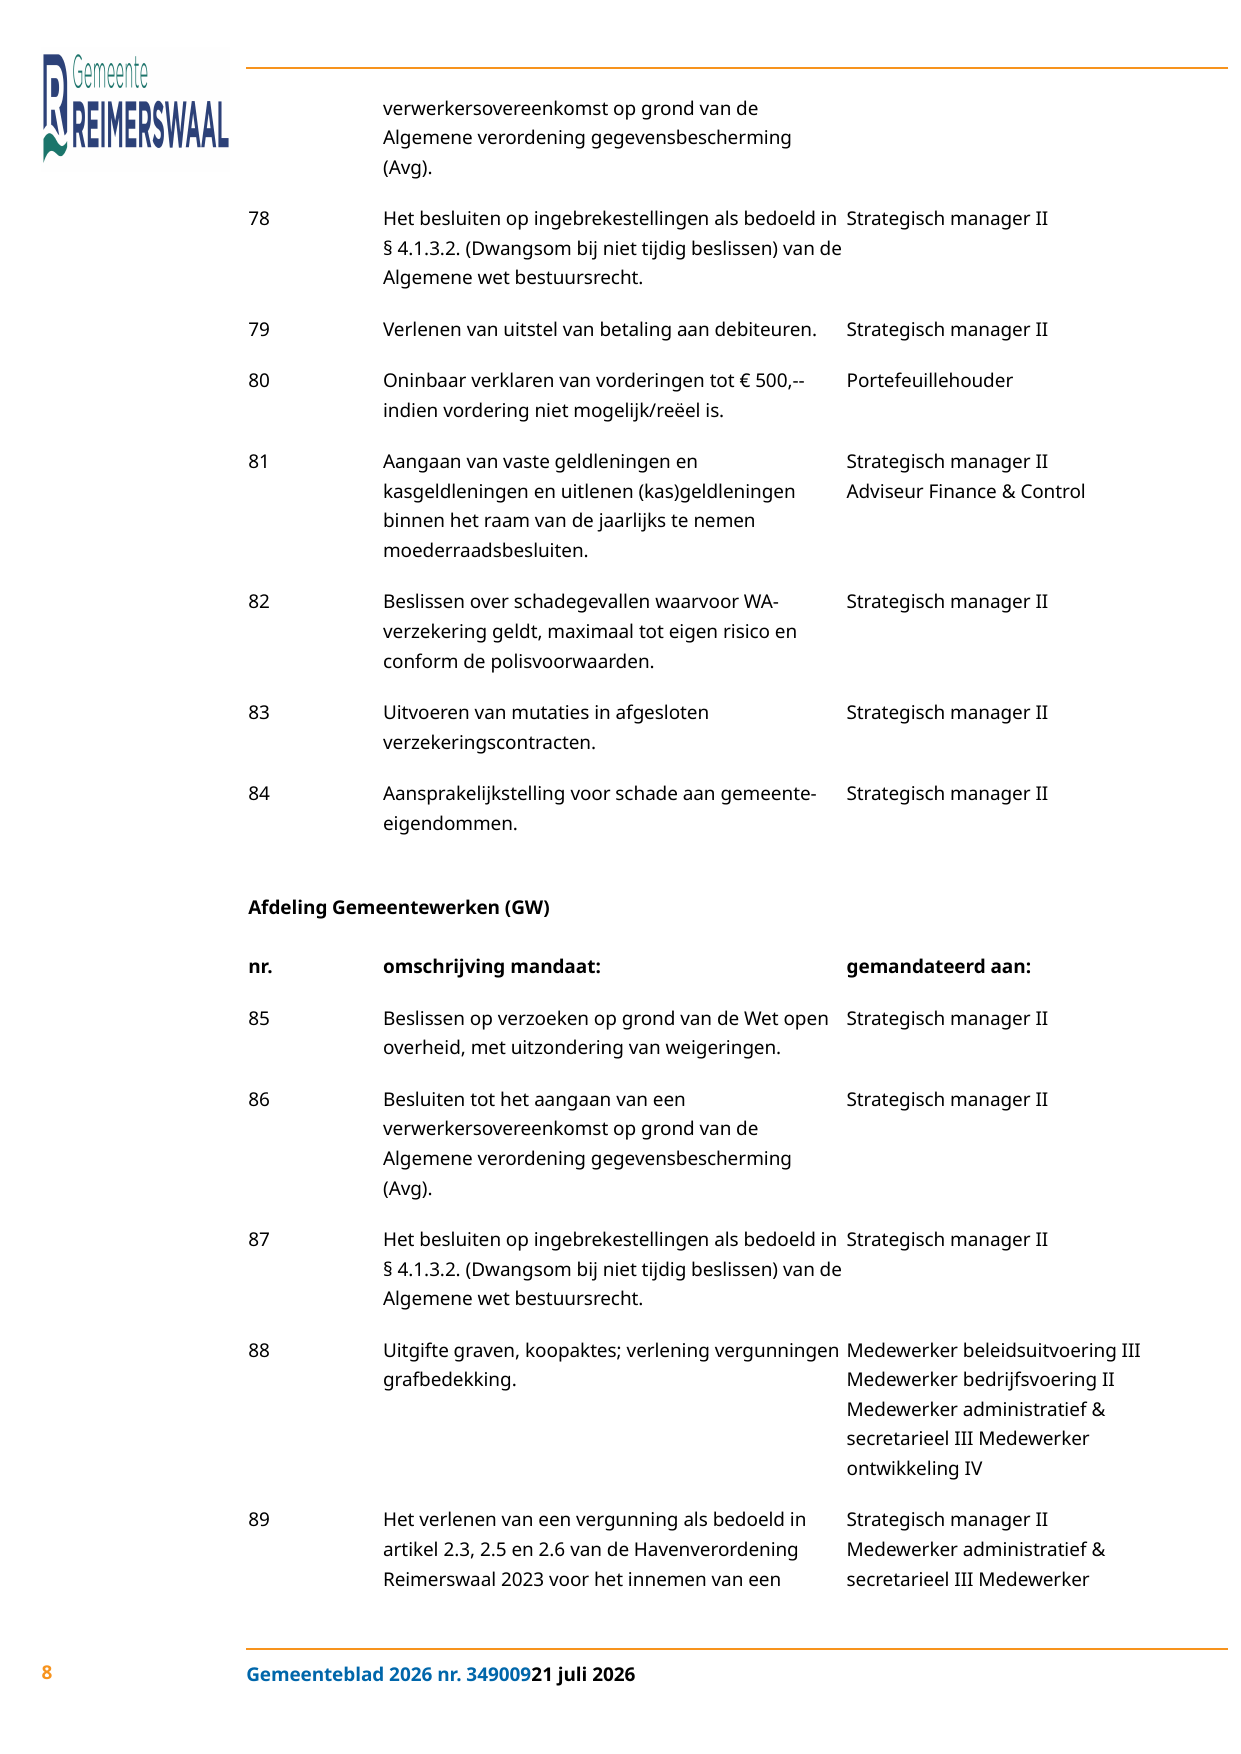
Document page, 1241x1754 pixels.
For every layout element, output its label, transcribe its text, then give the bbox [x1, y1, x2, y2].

table_cell [248, 1481, 383, 1507]
table_cell [846, 180, 1152, 205]
table_cell Verlenen van uitstel van betaling aan debiteuren. [383, 316, 846, 342]
table_cell [846, 1481, 1152, 1507]
table_cell Portefeuillehouder [846, 368, 1152, 423]
table_cell [383, 674, 846, 699]
table_cell Strategisch manager II [846, 205, 1152, 290]
table_cell [383, 423, 846, 448]
table_cell [846, 836, 1152, 861]
table_cell Het verlenen van een vergunning als bedoeld in artikel 2.3, 2.5 en 2.6 van de Havenverordening Reimerswaal 2023 voor het innemen van een [383, 1507, 846, 1592]
table_cell Strategisch manager II [846, 780, 1152, 836]
table_cell [383, 290, 846, 316]
table_cell [383, 1201, 846, 1226]
table_cell [383, 1311, 846, 1337]
table_cell Strategisch manager II [846, 1226, 1152, 1311]
table_cell Uitgifte graven, koopaktes; verlening vergunningen grafbedekking. [383, 1337, 846, 1481]
table_cell 85 [248, 1005, 383, 1060]
table_header omschrijving mandaat: [383, 954, 846, 979]
table_cell 82 [248, 589, 383, 674]
table_cell Strategisch manager II [846, 1005, 1152, 1060]
table_cell [248, 563, 383, 589]
table_cell [248, 180, 383, 205]
table_cell [846, 423, 1152, 448]
table_cell Strategisch manager II Adviseur Finance & Control [846, 449, 1152, 563]
table_cell Aansprakelijkstelling voor schade aan gemeente-eigendommen. [383, 780, 846, 836]
table_cell 83 [248, 699, 383, 755]
table_cell [383, 755, 846, 780]
table_cell [383, 1060, 846, 1086]
table_header nr. [248, 954, 383, 979]
table_cell verwerkersovereenkomst op grond van de Algemene verordening gegevensbescherming (Avg). [383, 95, 846, 180]
text Afdeling Gemeentewerken (GW) [248, 894, 1152, 920]
table_cell [846, 342, 1152, 367]
table_cell [383, 836, 846, 861]
table_cell [383, 180, 846, 205]
table_cell 89 [248, 1507, 383, 1592]
table_cell Strategisch manager II [846, 1086, 1152, 1201]
table_cell [248, 836, 383, 861]
table_cell [248, 979, 383, 1005]
table_cell [248, 1060, 383, 1086]
table_cell Strategisch manager II [846, 589, 1152, 674]
table_cell [846, 979, 1152, 1005]
table_cell Het besluiten op ingebrekestellingen als bedoeld in § 4.1.3.2. (Dwangsom bij niet tijdig beslissen) van de Algemene wet bestuursrecht. [383, 205, 846, 290]
table_cell [248, 290, 383, 316]
table_cell Strategisch manager II [846, 699, 1152, 755]
table_cell [383, 1481, 846, 1507]
table_cell [846, 1311, 1152, 1337]
table_cell [248, 423, 383, 448]
table_cell [383, 979, 846, 1005]
table_cell 88 [248, 1337, 383, 1481]
table_cell Oninbaar verklaren van vorderingen tot € 500,-- indien vordering niet mogelijk/reëel is. [383, 368, 846, 423]
table_cell 86 [248, 1086, 383, 1201]
table_cell 80 [248, 368, 383, 423]
table_cell Uitvoeren van mutaties in afgesloten verzekeringscontracten. [383, 699, 846, 755]
table_cell 81 [248, 449, 383, 563]
table_cell [383, 563, 846, 589]
table_header gemandateerd aan: [846, 954, 1152, 979]
table_cell Beslissen op verzoeken op grond van de Wet open overheid, met uitzondering van weigeringen. [383, 1005, 846, 1060]
table_cell [248, 1311, 383, 1337]
table_cell Het besluiten op ingebrekestellingen als bedoeld in § 4.1.3.2. (Dwangsom bij niet tijdig beslissen) van de Algemene wet bestuursrecht. [383, 1226, 846, 1311]
table_cell [248, 342, 383, 367]
table_cell [248, 674, 383, 699]
table_cell [383, 342, 846, 367]
table_cell Strategisch manager II Medewerker administratief & secretarieel III Medewerker [846, 1507, 1152, 1592]
table_cell 87 [248, 1226, 383, 1311]
table_cell [248, 1201, 383, 1226]
table_cell Medewerker beleidsuitvoering III Medewerker bedrijfsvoering II Medewerker administratief & secretarieel III Medewerker ontwikkeling IV [846, 1337, 1152, 1481]
table_cell Aangaan van vaste geldleningen en kasgeldleningen en uitlenen (kas)geldleningen binnen het raam van de jaarlijks te nemen moederraadsbesluiten. [383, 449, 846, 563]
table_cell [846, 290, 1152, 316]
table_cell [846, 1060, 1152, 1086]
table_cell [846, 1201, 1152, 1226]
table_cell Beslissen over schadegevallen waarvoor WA-verzekering geldt, maximaal tot eigen risico en conform de polisvoorwaarden. [383, 589, 846, 674]
table_cell [846, 674, 1152, 699]
table_cell 79 [248, 316, 383, 342]
table_cell [846, 95, 1152, 180]
table_cell [846, 563, 1152, 589]
table_cell 78 [248, 205, 383, 290]
table_cell Strategisch manager II [846, 316, 1152, 342]
table_cell [846, 755, 1152, 780]
picture [41, 47, 231, 172]
table_cell 84 [248, 780, 383, 836]
table_cell [248, 755, 383, 780]
table_cell [248, 95, 383, 180]
table_cell Besluiten tot het aangaan van een verwerkersovereenkomst op grond van de Algemene verordening gegevensbescherming (Avg). [383, 1086, 846, 1201]
